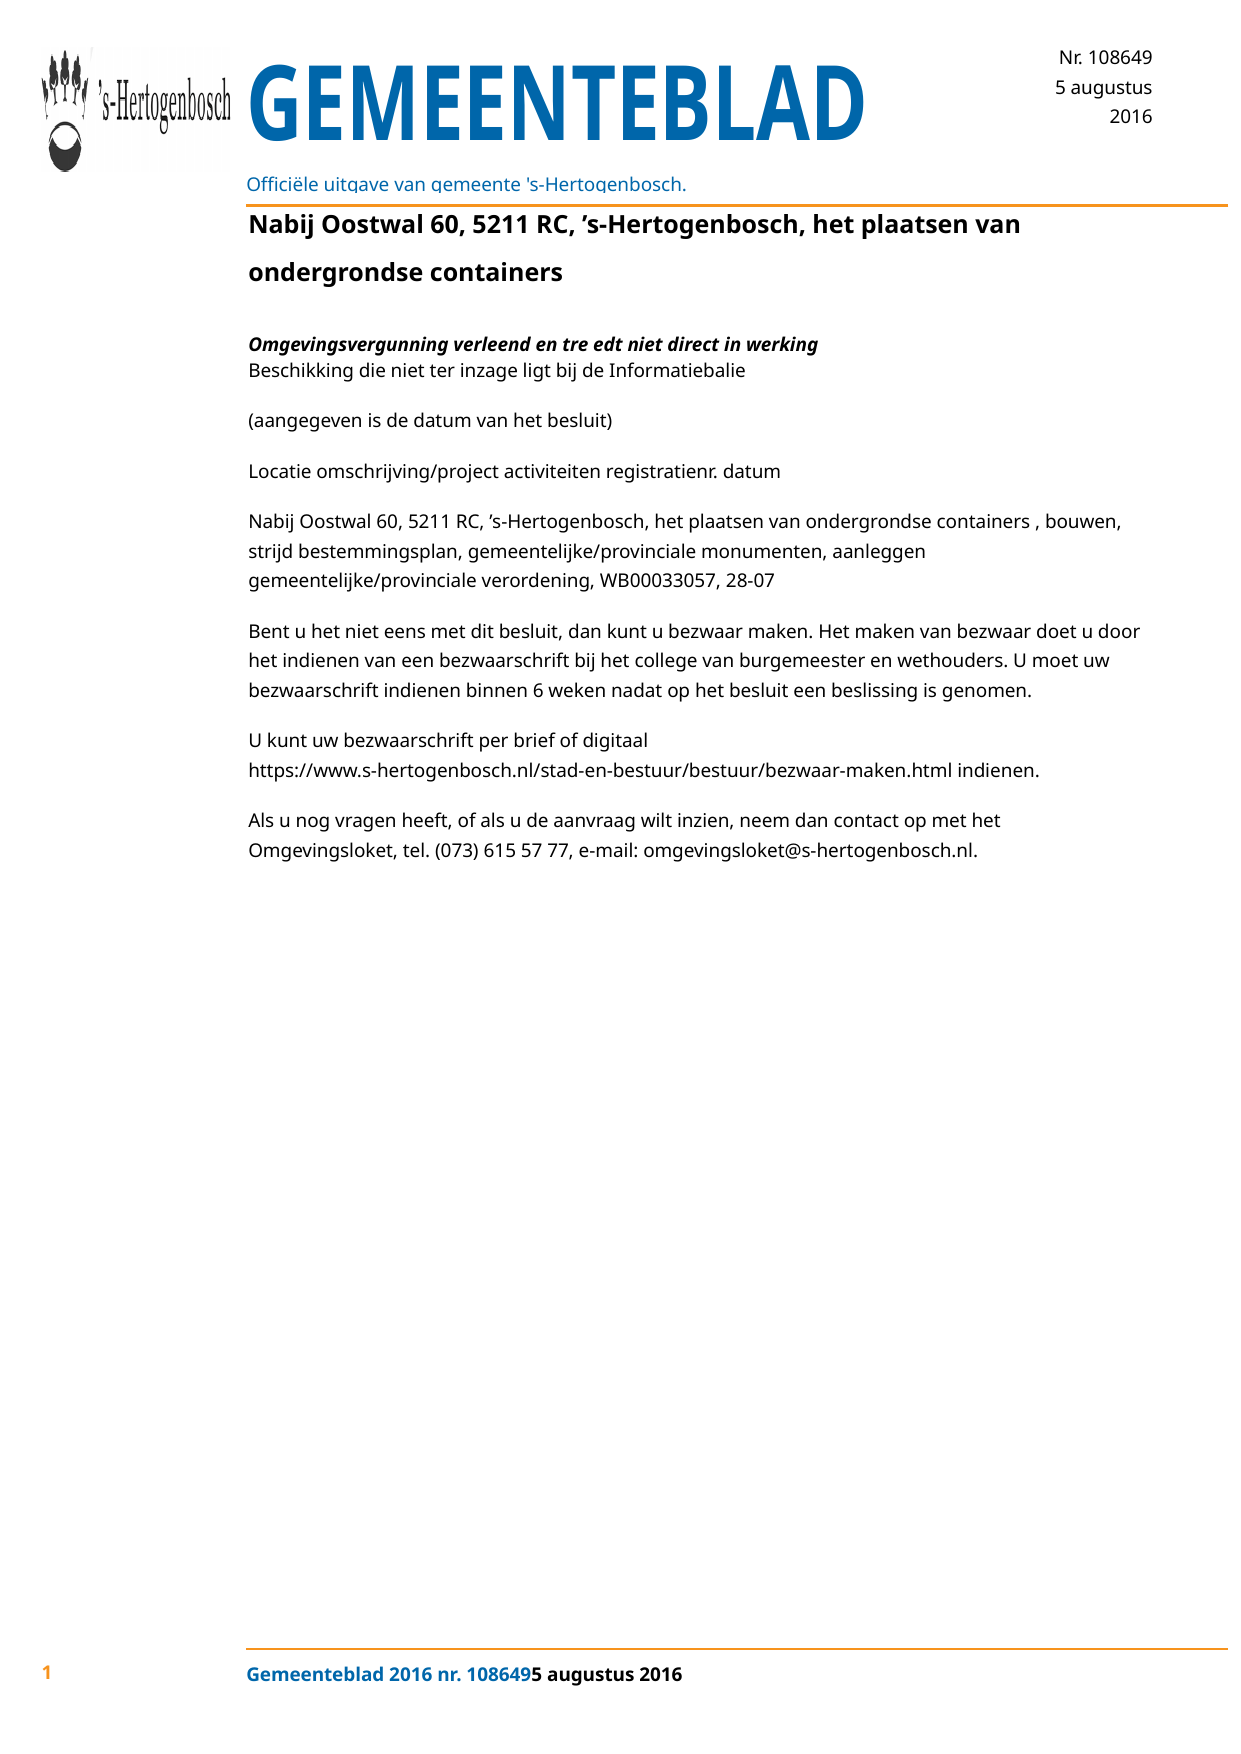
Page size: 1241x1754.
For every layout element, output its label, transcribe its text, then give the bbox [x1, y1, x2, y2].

text Bent u het niet eens met dit besluit, dan kunt u bezwaar maken. Het maken van bezwaar doet u door het indienen van een bezwaarschrift bij het college van burgemeester en wethouders. U moet uw bezwaarschrift indienen binnen 6 weken nadat op het besluit een beslissing is genomen. [248, 618, 1152, 703]
picture [41, 47, 231, 172]
text (aangegeven is de datum van het besluit) [248, 408, 1152, 433]
text U kunt uw bezwaarschrift per brief of digitaal https://www.s-hertogenbosch.nl/stad-en-bestuur/bestuur/bezwaar-maken.html indienen. [248, 728, 1152, 783]
text Als u nog vragen heeft, of als u de aanvraag wilt inzien, neem dan contact op met het Omgevingsloket, tel. (073) 615 57 77, e-mail: omgevingsloket@s-hertogenbosch.nl. [248, 808, 1152, 863]
text Nabij Oostwal 60, 5211 RC, ’s-Hertogenbosch, het plaatsen van ondergrondse containers , bouwen, strijd bestemmingsplan, gemeentelijke/provinciale monumenten, aanleggen gemeentelijke/provinciale verordening, WB00033057, 28-07 [248, 508, 1152, 593]
text Locatie omschrijving/project activiteiten registratienr. datum [248, 458, 1152, 484]
text Omgevingsvergunning verleend en tre edt niet direct in werking [248, 331, 1152, 357]
text Nabij Oostwal 60, 5211 RC, ’s-Hertogenbosch, het plaatsen van ondergrondse containers [248, 207, 1152, 288]
text Beschikking die niet ter inzage ligt bij de Informatiebalie [248, 357, 1152, 383]
